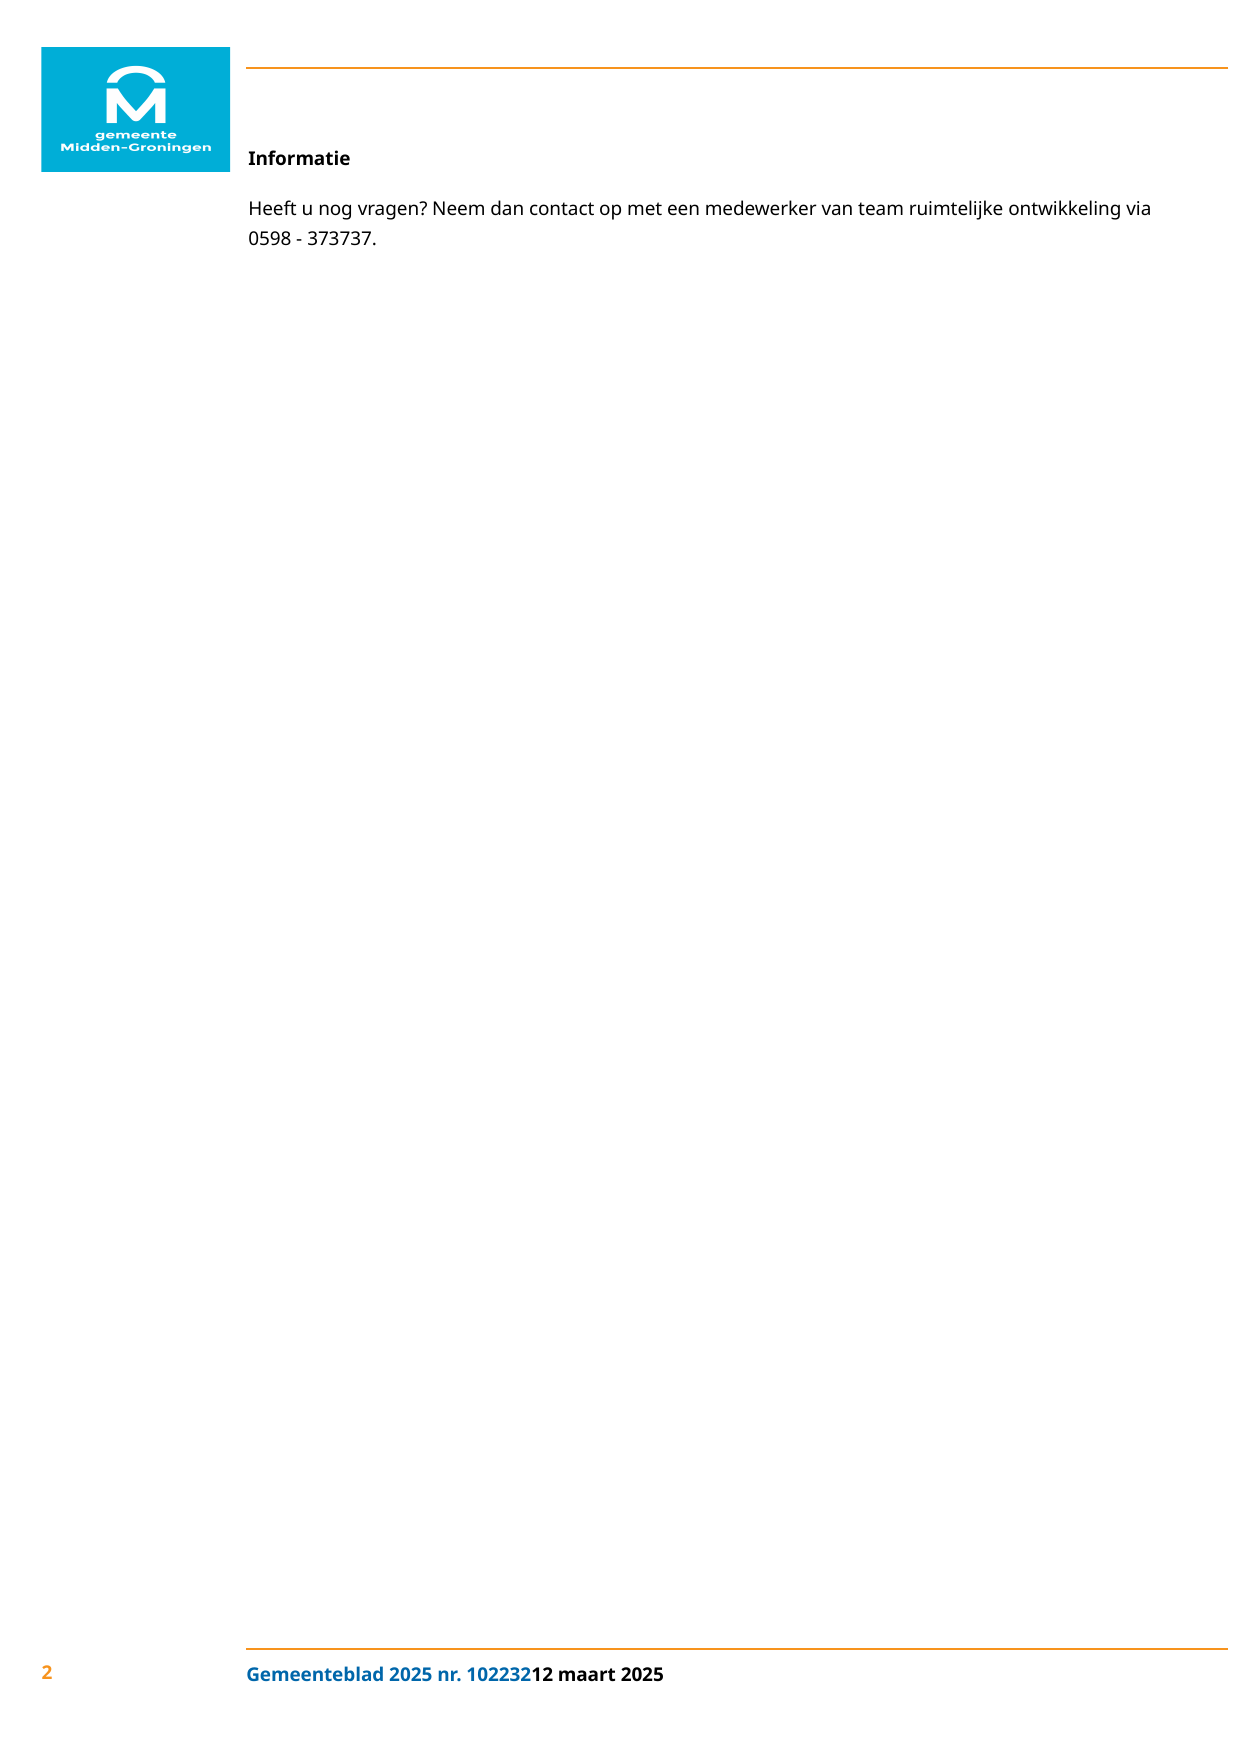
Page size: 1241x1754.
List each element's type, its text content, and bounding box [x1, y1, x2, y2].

text Informatie [248, 145, 1152, 171]
picture [108, 66, 164, 82]
picture [184, 146, 190, 153]
picture [107, 89, 165, 122]
text Heeft u nog vragen? Neem dan contact op met een medewerker van team ruimtelijke ontwikkeling via 0598 - 373737. [248, 196, 1152, 251]
